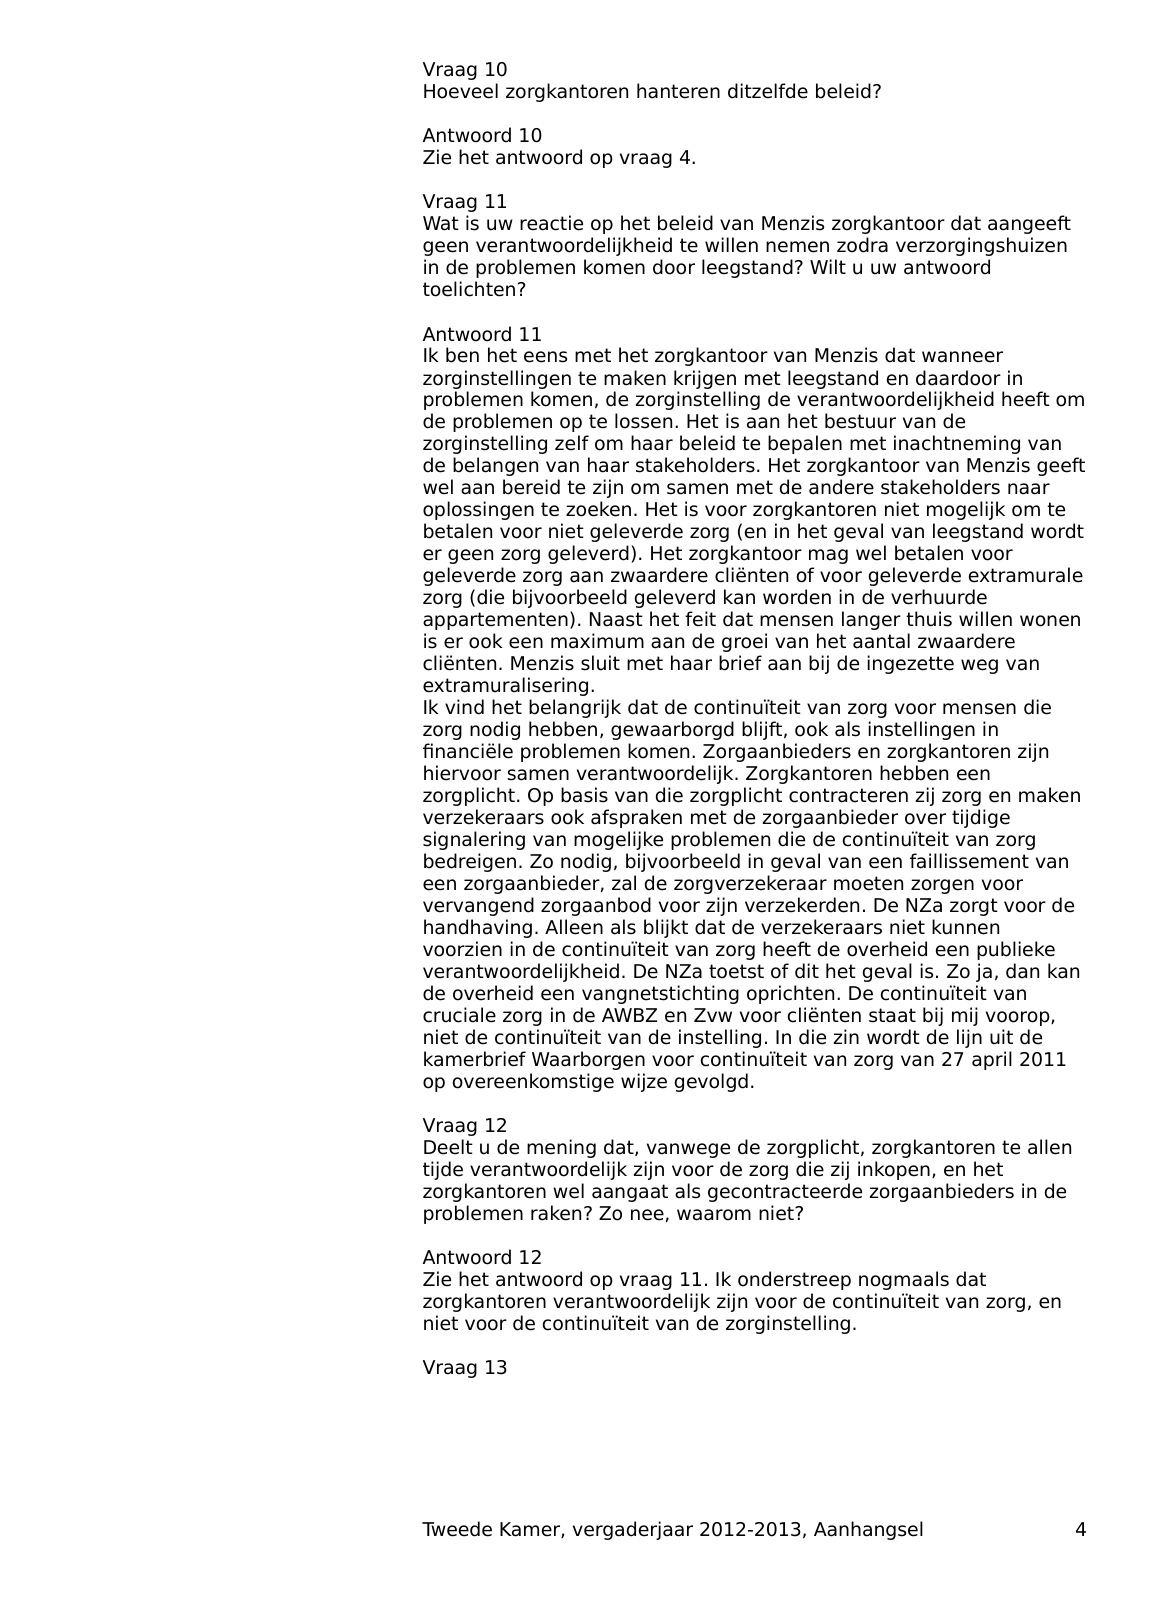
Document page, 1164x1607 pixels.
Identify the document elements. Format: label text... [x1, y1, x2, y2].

text Antwoord 10 [422, 125, 1087, 147]
text Hoeveel zorgkantoren hanteren ditzelfde beleid? [422, 81, 1087, 103]
text Antwoord 11 [422, 323, 1087, 345]
text Wat is uw reactie op het beleid van Menzis zorgkantoor dat aangeeft geen verantwoordelijkheid te willen nemen zodra verzorgingshuizen in de problemen komen door leegstand? Wilt u uw antwoord toelichten? [422, 213, 1087, 301]
text Ik ben het eens met het zorgkantoor van Menzis dat wanneer zorginstellingen te maken krijgen met leegstand en daardoor in problemen komen, de zorginstelling de verantwoordelijkheid heeft om de problemen op te lossen. Het is aan het bestuur van de zorginstelling zelf om haar beleid te bepalen met inachtneming van de belangen van haar stakeholders. Het zorgkantoor van Menzis geeft wel aan bereid te zijn om samen met de andere stakeholders naar oplossingen te zoeken. Het is voor zorgkantoren niet mogelijk om te betalen voor niet geleverde zorg (en in het geval van leegstand wordt er geen zorg geleverd). Het zorgkantoor mag wel betalen voor geleverde zorg aan zwaardere cliënten of voor geleverde extramurale zorg (die bijvoorbeeld geleverd kan worden in de verhuurde appartementen). Naast het feit dat mensen langer thuis willen wonen is er ook een maximum aan de groei van het aantal zwaardere cliënten. Menzis sluit met haar brief aan bij de ingezette weg van extramuralisering. [422, 345, 1087, 697]
text Vraag 13 [422, 1357, 1087, 1379]
text Vraag 11 [422, 191, 1087, 213]
text Deelt u de mening dat, vanwege de zorgplicht, zorgkantoren te allen tijde verantwoordelijk zijn voor de zorg die zij inkopen, en het zorgkantoren wel aangaat als gecontracteerde zorgaanbieders in de problemen raken? Zo nee, waarom niet? [422, 1137, 1087, 1225]
text Zie het antwoord op vraag 4. [422, 147, 1087, 169]
text Vraag 10 [422, 59, 1087, 81]
text Ik vind het belangrijk dat de continuïteit van zorg voor mensen die zorg nodig hebben, gewaarborgd blijft, ook als instellingen in financiële problemen komen. Zorgaanbieders en zorgkantoren zijn hiervoor samen verantwoordelijk. Zorgkantoren hebben een zorgplicht. Op basis van die zorgplicht contracteren zij zorg en maken verzekeraars ook afspraken met de zorgaanbieder over tijdige signalering van mogelijke problemen die de continuïteit van zorg bedreigen. Zo nodig, bijvoorbeeld in geval van een faillissement van een zorgaanbieder, zal de zorgverzekeraar moeten zorgen voor vervangend zorgaanbod voor zijn verzekerden. De NZa zorgt voor de handhaving. Alleen als blijkt dat de verzekeraars niet kunnen voorzien in de continuïteit van zorg heeft de overheid een publieke verantwoordelijkheid. De NZa toetst of dit het geval is. Zo ja, dan kan de overheid een vangnetstichting oprichten. De continuïteit van cruciale zorg in de AWBZ en Zvw voor cliënten staat bij mij voorop, niet de continuïteit van de instelling. In die zin wordt de lijn uit de kamerbrief Waarborgen voor continuïteit van zorg van 27 april 2011 op overeenkomstige wijze gevolgd. [422, 697, 1087, 1093]
text Antwoord 12 [422, 1247, 1087, 1269]
text Zie het antwoord op vraag 11. Ik onderstreep nogmaals dat zorgkantoren verantwoordelijk zijn voor de continuïteit van zorg, en niet voor de continuïteit van de zorginstelling. [422, 1269, 1087, 1335]
text Vraag 12 [422, 1115, 1087, 1137]
